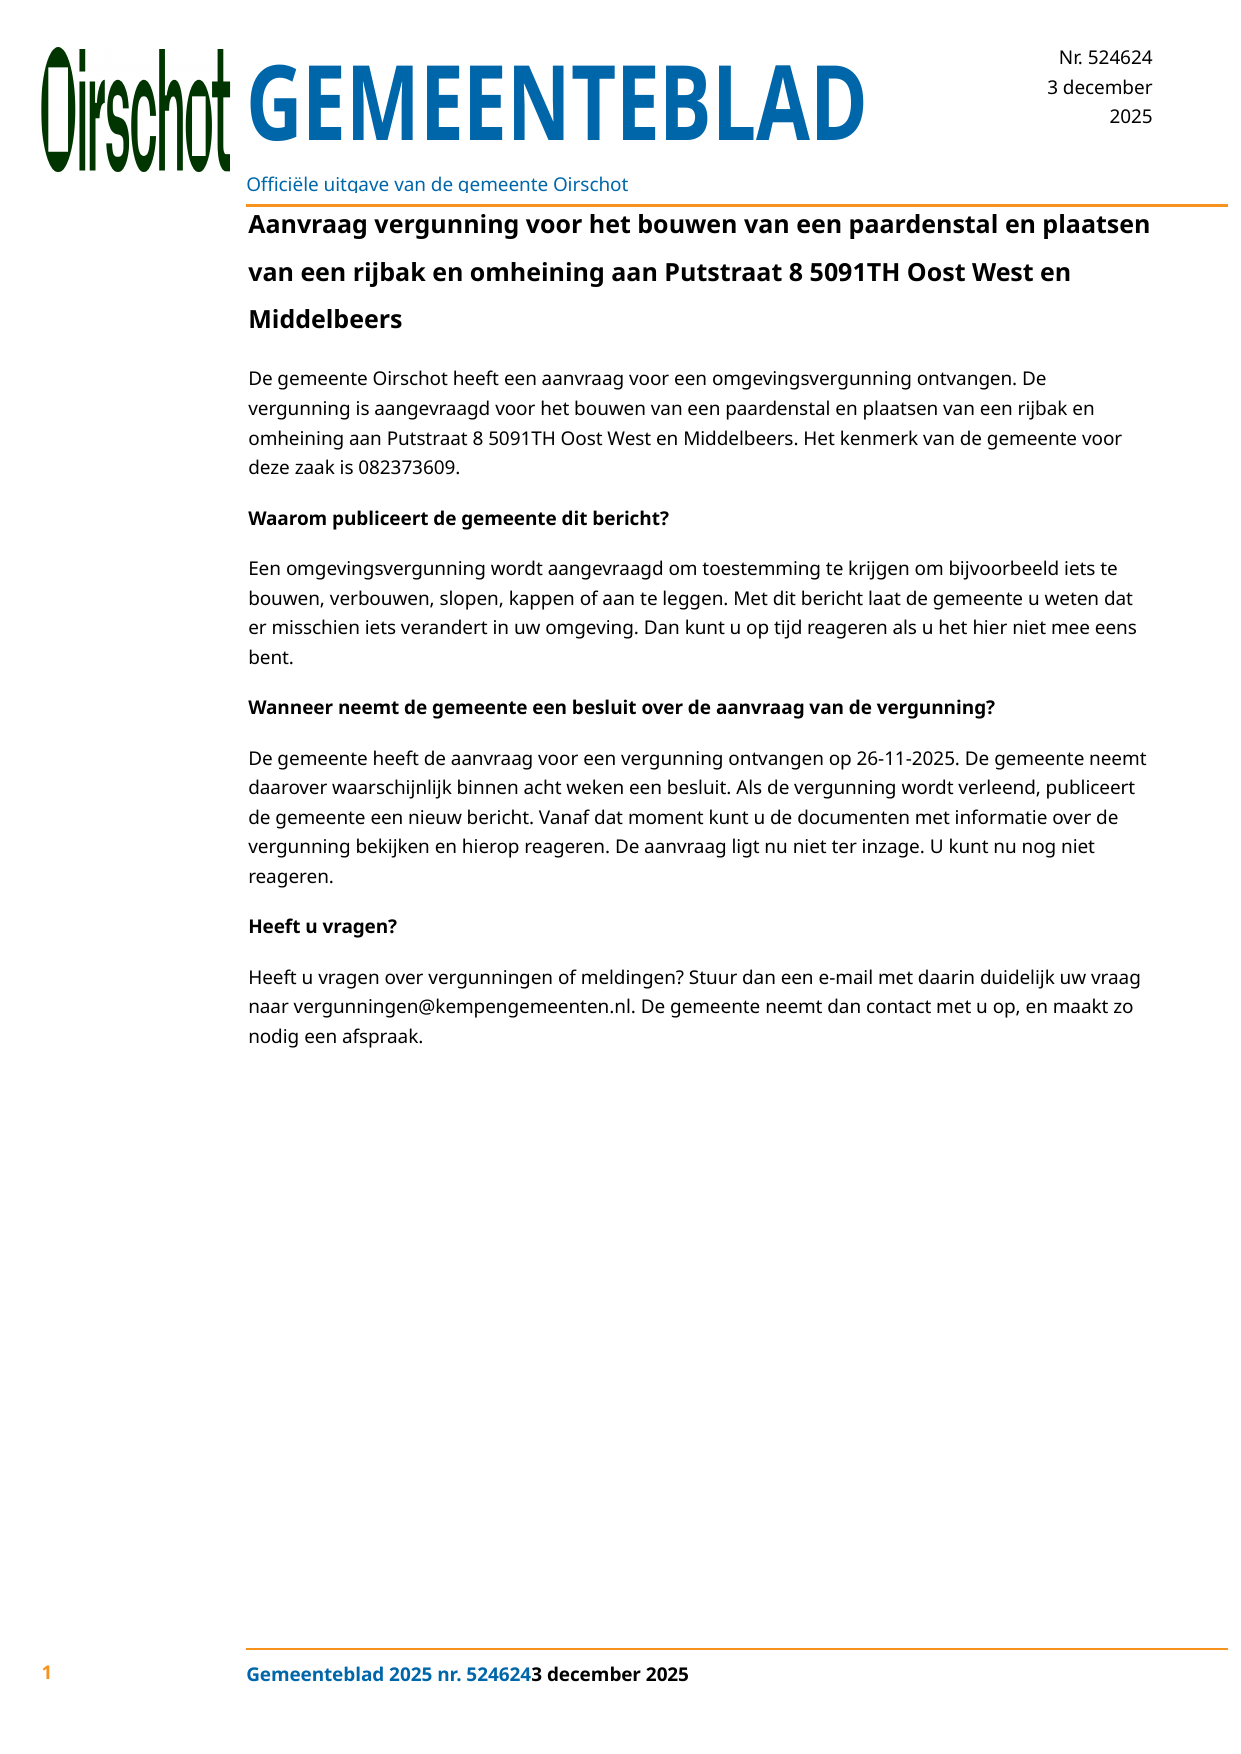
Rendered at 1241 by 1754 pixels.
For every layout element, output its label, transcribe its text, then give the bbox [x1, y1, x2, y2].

text De gemeente heeft de aanvraag voor een vergunning ontvangen op 26-11-2025. De gemeente neemt daarover waarschijnlijk binnen acht weken een besluit. Als de vergunning wordt verleend, publiceert de gemeente een nieuw bericht. Vanaf dat moment kunt u de documenten met informatie over de vergunning bekijken en hierop reageren. De aanvraag ligt nu niet ter inzage. U kunt nu nog niet reageren. [248, 745, 1152, 889]
text Heeft u vragen? [248, 913, 1152, 939]
text De gemeente Oirschot heeft een aanvraag voor een omgevingsvergunning ontvangen. De vergunning is aangevraagd voor het bouwen van een paardenstal en plaatsen van een rijbak en omheining aan Putstraat 8 5091TH Oost West en Middelbeers. Het kenmerk van de gemeente voor deze zaak is 082373609. [248, 366, 1152, 480]
text Heeft u vragen over vergunningen of meldingen? Stuur dan een e-mail met daarin duidelijk uw vraag naar vergunningen@kempengemeenten.nl. De gemeente neemt dan contact met u op, en maakt zo nodig een afspraak. [248, 964, 1152, 1049]
picture [41, 47, 231, 172]
text Een omgevingsvergunning wordt aangevraagd om toestemming te krijgen om bijvoorbeeld iets te bouwen, verbouwen, slopen, kappen of aan te leggen. Met dit bericht laat de gemeente u weten dat er misschien iets verandert in uw omgeving. Dan kunt u op tijd reageren als u het hier niet mee eens bent. [248, 555, 1152, 669]
text Aanvraag vergunning voor het bouwen van een paardenstal en plaatsen van een rijbak en omheining aan Putstraat 8 5091TH Oost West en Middelbeers [248, 207, 1152, 336]
text Waarom publiceert de gemeente dit bericht? [248, 505, 1152, 530]
text Wanneer neemt de gemeente een besluit over de aanvraag van de vergunning? [248, 694, 1152, 720]
